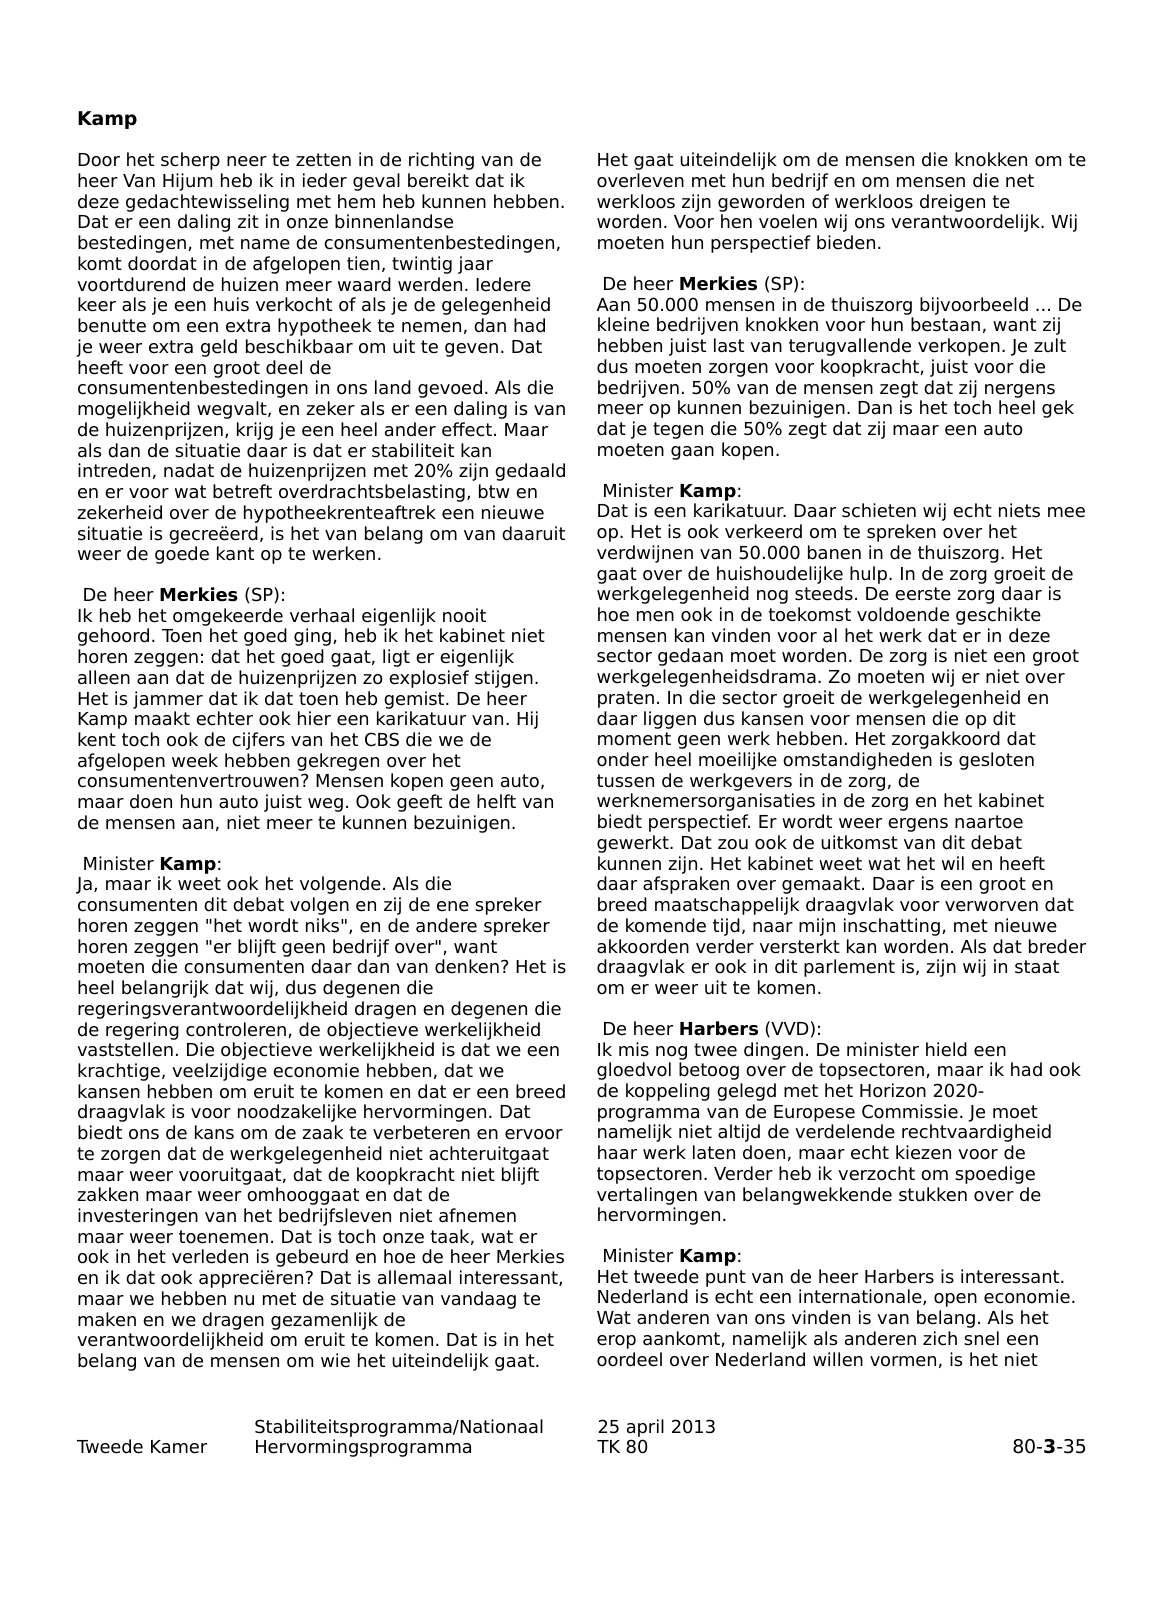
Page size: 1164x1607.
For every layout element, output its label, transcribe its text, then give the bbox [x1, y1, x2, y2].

text Ik heb het omgekeerde verhaal eigenlijk nooit gehoord. Toen het goed ging, heb ik het kabinet niet horen zeggen: dat het goed gaat, ligt er eigenlijk alleen aan dat de huizenprijzen zo explosief stijgen. Het is jammer dat ik dat toen heb gemist. De heer Kamp maakt echter ook hier een karikatuur van. Hij kent toch ook de cijfers van het CBS die we de afgelopen week hebben gekregen over het consumentenvertrouwen? Mensen kopen geen auto, maar doen hun auto juist weg. Ook geeft de helft van de mensen aan, niet meer te kunnen bezuinigen. [77, 606, 567, 833]
text Dat is een karikatuur. Daar schieten wij echt niets mee op. Het is ook verkeerd om te spreken over het verdwijnen van 50.000 banen in de thuiszorg. Het gaat over de huishoudelijke hulp. In de zorg groeit de werkgelegenheid nog steeds. De eerste zorg daar is hoe men ook in de toekomst voldoende geschikte mensen kan vinden voor al het werk dat er in deze sector gedaan moet worden. De zorg is niet een groot werkgelegenheidsdrama. Zo moeten wij er niet over praten. In die sector groeit de werkgelegenheid en daar liggen dus kansen voor mensen die op dit moment geen werk hebben. Het zorgakkoord dat onder heel moeilijke omstandigheden is gesloten tussen de werkgevers in de zorg, de werknemersorganisaties in de zorg en het kabinet biedt perspectief. Er wordt weer ergens naartoe gewerkt. Dat zou ook de uitkomst van dit debat kunnen zijn. Het kabinet weet wat het wil en heeft daar afspraken over gemaakt. Daar is een groot en breed maatschappelijk draagvlak voor verworven dat de komende tijd, naar mijn inschatting, met nieuwe akkoorden verder versterkt kan worden. Als dat breder draagvlak er ook in dit parlement is, zijn wij in staat om er weer uit te komen. [596, 501, 1087, 999]
text De heer Merkies (SP): [596, 274, 1087, 294]
text Ja, maar ik weet ook het volgende. Als die consumenten dit debat volgen en zij de ene spreker horen zeggen "het wordt niks", en de andere spreker horen zeggen "er blijft geen bedrijf over", want moeten die consumenten daar dan van denken? Het is heel belangrijk dat wij, dus degenen die regeringsverantwoordelijkheid dragen en degenen die de regering controleren, de objectieve werkelijkheid vaststellen. Die objectieve werkelijkheid is dat we een krachtige, veelzijdige economie hebben, dat we kansen hebben om eruit te komen en dat er een breed draagvlak is voor noodzakelijke hervormingen. Dat biedt ons de kans om de zaak te verbeteren en ervoor te zorgen dat de werkgelegenheid niet achteruitgaat maar weer vooruitgaat, dat de koopkracht niet blijft zakken maar weer omhooggaat en dat de investeringen van het bedrijfsleven niet afnemen maar weer toenemen. Dat is toch onze taak, wat er ook in het verleden is gebeurd en hoe de heer Merkies en ik dat ook appreciëren? Dat is allemaal interessant, maar we hebben nu met de situatie van vandaag te maken en we dragen gezamenlijk de verantwoordelijkheid om eruit te komen. Dat is in het belang van de mensen om wie het uiteindelijk gaat. [77, 874, 567, 1372]
text Minister Kamp: [596, 1246, 1087, 1267]
text Het tweede punt van de heer Harbers is interessant. Nederland is echt een internationale, open economie. Wat anderen van ons vinden is van belang. Als het erop aankomt, namelijk als anderen zich snel een oordeel over Nederland willen vormen, is het niet [596, 1267, 1087, 1370]
text De heer Merkies (SP): [77, 585, 567, 606]
text Aan 50.000 mensen in de thuiszorg bijvoorbeeld ... De kleine bedrijven knokken voor hun bestaan, want zij hebben juist last van terugvallende verkopen. Je zult dus moeten zorgen voor koopkracht, juist voor die bedrijven. 50% van de mensen zegt dat zij nergens meer op kunnen bezuinigen. Dan is het toch heel gek dat je tegen die 50% zegt dat zij maar een auto moeten gaan kopen. [596, 294, 1087, 460]
text De heer Harbers (VVD): [596, 1019, 1087, 1039]
text Ik mis nog twee dingen. De minister hield een gloedvol betoog over de topsectoren, maar ik had ook de koppeling gelegd met het Horizon 2020-programma van de Europese Commissie. Je moet namelijk niet altijd de verdelende rechtvaardigheid haar werk laten doen, maar echt kiezen voor de topsectoren. Verder heb ik verzocht om spoedige vertalingen van belangwekkende stukken over de hervormingen. [596, 1039, 1087, 1226]
text Minister Kamp: [77, 853, 567, 874]
text Minister Kamp: [596, 480, 1087, 501]
text Door het scherp neer te zetten in de richting van de heer Van Hijum heb ik in ieder geval bereikt dat ik deze gedachtewisseling met hem heb kunnen hebben. Dat er een daling zit in onze binnenlandse bestedingen, met name de consumentenbestedingen, komt doordat in de afgelopen tien, twintig jaar voortdurend de huizen meer waard werden. Iedere keer als je een huis verkocht of als je de gelegenheid benutte om een extra hypotheek te nemen, dan had je weer extra geld beschikbaar om uit te geven. Dat heeft voor een groot deel de consumentenbestedingen in ons land gevoed. Als die mogelijkheid wegvalt, en zeker als er een daling is van de huizenprijzen, krijg je een heel ander effect. Maar als dan de situatie daar is dat er stabiliteit kan intreden, nadat de huizenprijzen met 20% zijn gedaald en er voor wat betreft overdrachtsbelasting, btw en zekerheid over de hypotheekrenteaftrek een nieuwe situatie is gecreëerd, is het van belang om van daaruit weer de goede kant op te werken. [77, 150, 567, 565]
text Het gaat uiteindelijk om de mensen die knokken om te overleven met hun bedrijf en om mensen die net werkloos zijn geworden of werkloos dreigen te worden. Voor hen voelen wij ons verantwoordelijk. Wij moeten hun perspectief bieden. [596, 150, 1087, 254]
